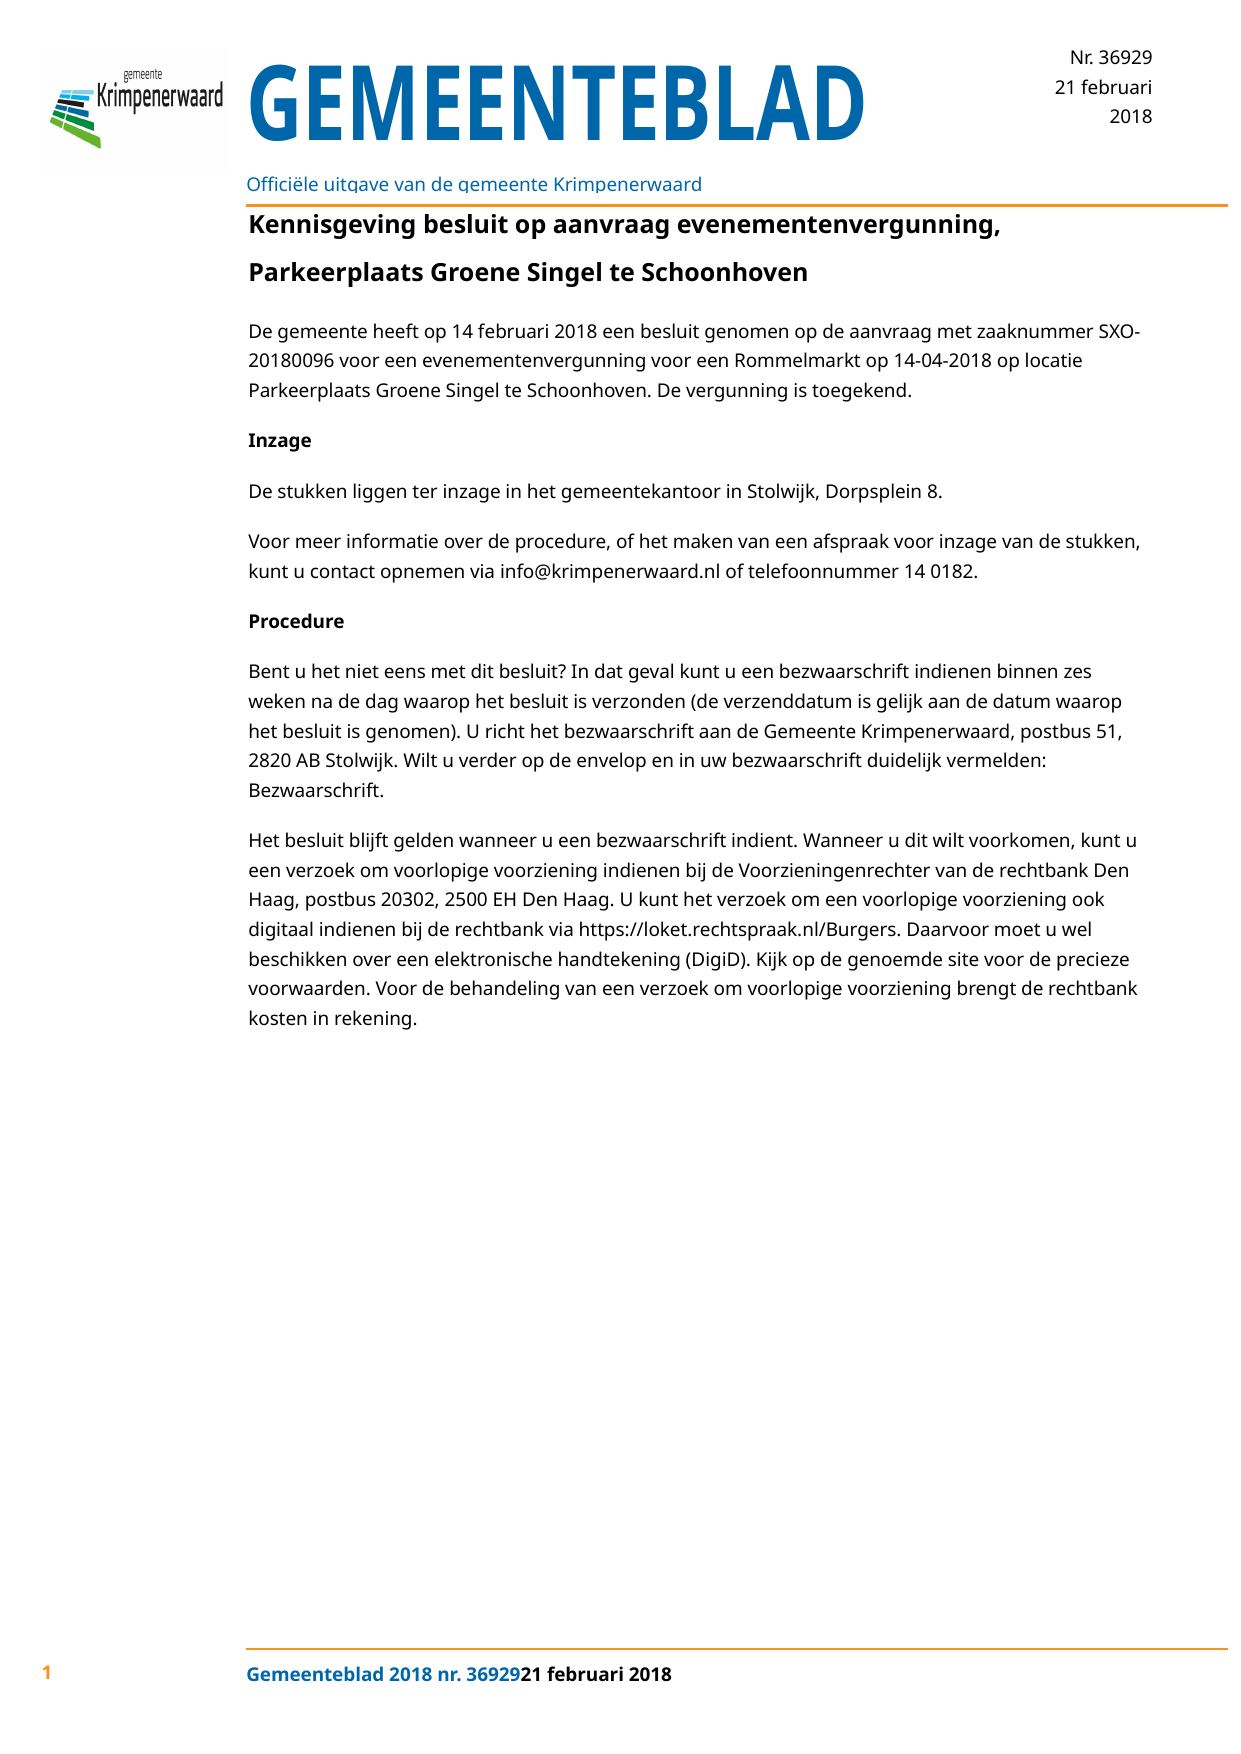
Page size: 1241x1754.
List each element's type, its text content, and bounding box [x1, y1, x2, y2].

picture [41, 47, 231, 172]
text Het besluit blijft gelden wanneer u een bezwaarschrift indient. Wanneer u dit wilt voorkomen, kunt u een verzoek om voorlopige voorziening indienen bij de Voorzieningenrechter van de rechtbank Den Haag, postbus 20302, 2500 EH Den Haag. U kunt het verzoek om een voorlopige voorziening ook digitaal indienen bij de rechtbank via https://loket.rechtspraak.nl/Burgers. Daarvoor moet u wel beschikken over een elektronische handtekening (DigiD). Kijk op de genoemde site voor de precieze voorwaarden. Voor de behandeling van een verzoek om voorlopige voorziening brengt de rechtbank kosten in rekening. [248, 827, 1152, 1031]
text Bent u het niet eens met dit besluit? In dat geval kunt u een bezwaarschrift indienen binnen zes weken na de dag waarop het besluit is verzonden (de verzenddatum is gelijk aan de datum waarop het besluit is genomen). U richt het bezwaarschrift aan de Gemeente Krimpenerwaard, postbus 51, 2820 AB Stolwijk. Wilt u verder op de envelop en in uw bezwaarschrift duidelijk vermelden: Bezwaarschrift. [248, 659, 1152, 803]
text Voor meer informatie over de procedure, of het maken van een afspraak voor inzage van de stukken, kunt u contact opnemen via info@krimpenerwaard.nl of telefoonnummer 14 0182. [248, 528, 1152, 584]
text Inzage [248, 427, 1152, 453]
text Kennisgeving besluit op aanvraag evenementenvergunning, Parkeerplaats Groene Singel te Schoonhoven [248, 207, 1152, 288]
text De gemeente heeft op 14 februari 2018 een besluit genomen op de aanvraag met zaaknummer SXO-20180096 voor een evenementenvergunning voor een Rommelmarkt op 14-04-2018 op locatie Parkeerplaats Groene Singel te Schoonhoven. De vergunning is toegekend. [248, 318, 1152, 403]
text De stukken liggen ter inzage in het gemeentekantoor in Stolwijk, Dorpsplein 8. [248, 478, 1152, 504]
text Procedure [248, 608, 1152, 634]
